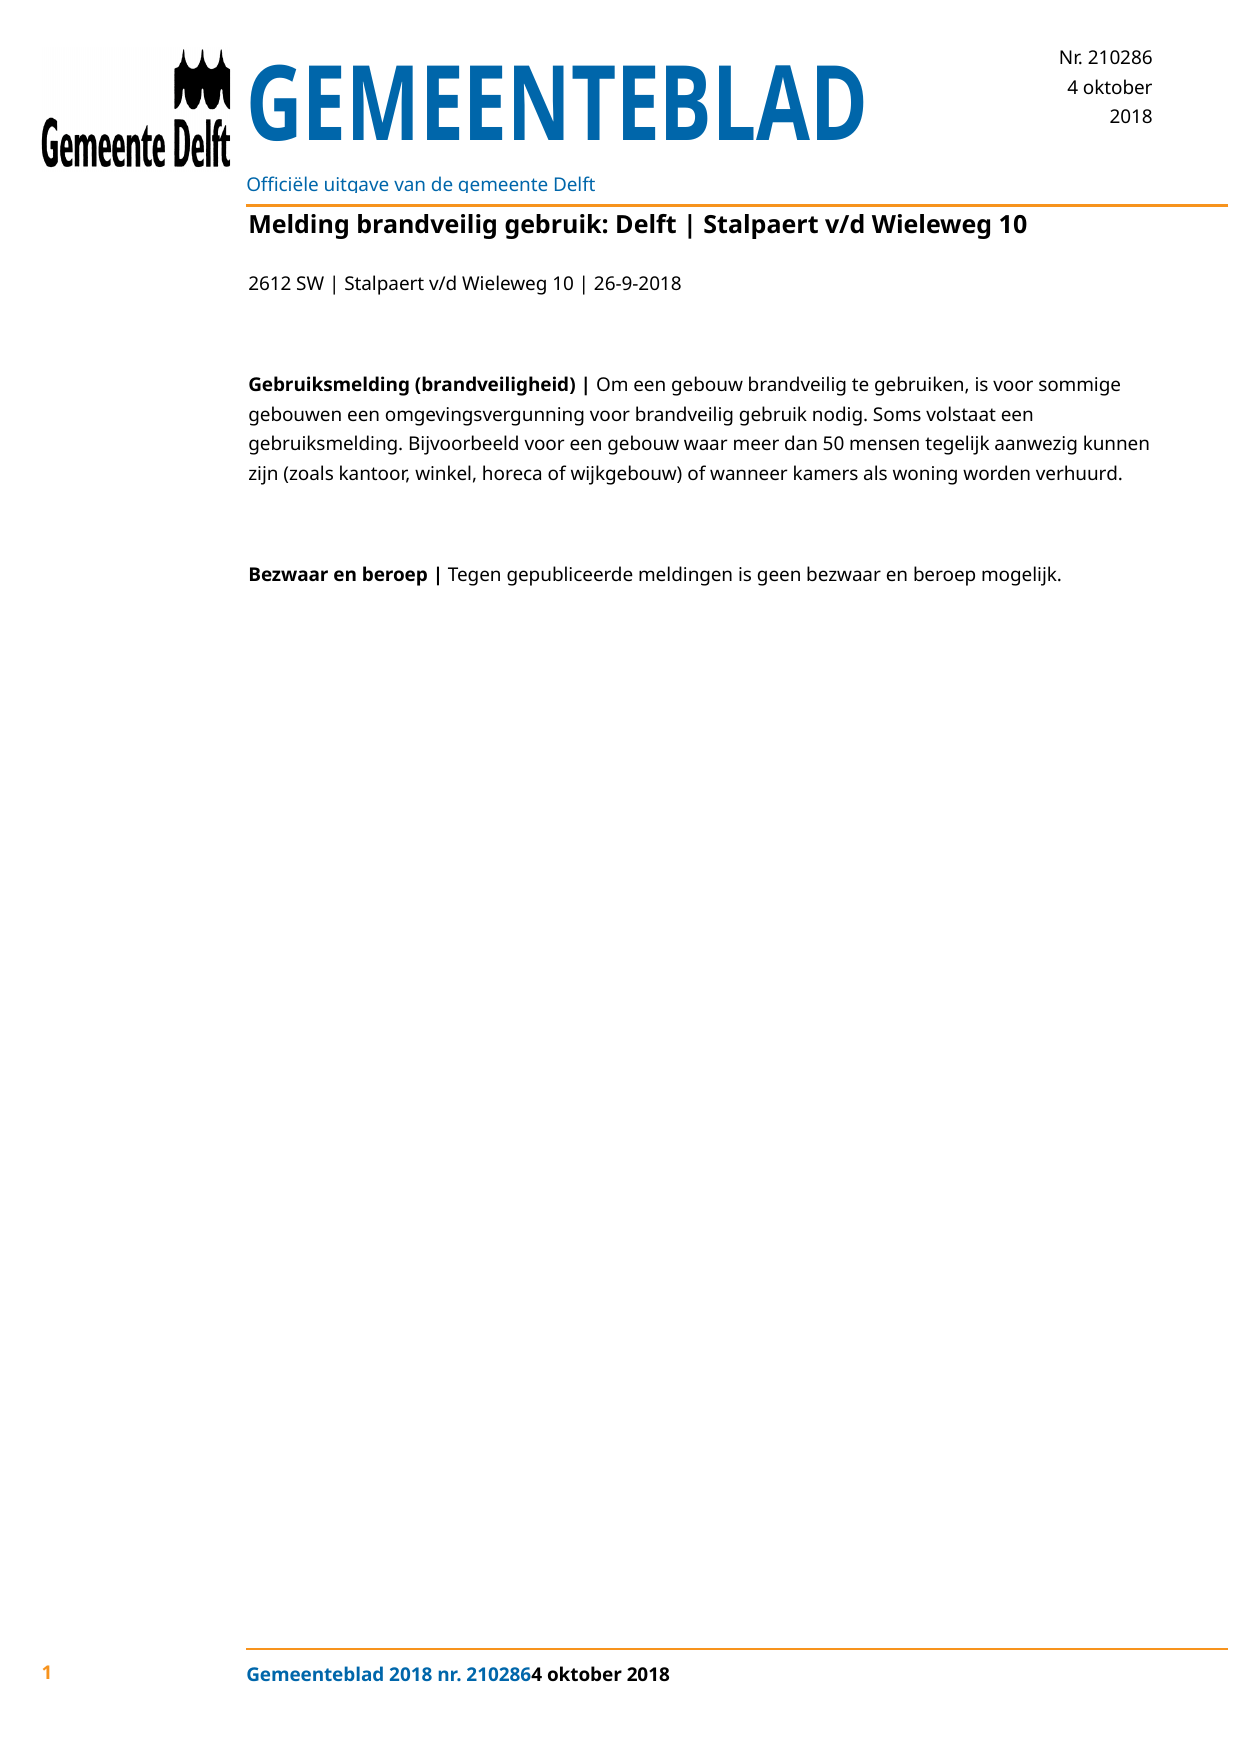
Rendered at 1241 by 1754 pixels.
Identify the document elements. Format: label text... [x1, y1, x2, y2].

text Bezwaar en beroep | Tegen gepubliceerde meldingen is geen bezwaar en beroep mogelijk. [248, 561, 1152, 586]
text Gebruiksmelding (brandveiligheid) | Om een gebouw brandveilig te gebruiken, is voor sommige gebouwen een omgevingsvergunning voor brandveilig gebruik nodig. Soms volstaat een gebruiksmelding. Bijvoorbeeld voor een gebouw waar meer dan 50 mensen tegelijk aanwezig kunnen zijn (zoals kantoor, winkel, horeca of wijkgebouw) of wanneer kamers als woning worden verhuurd. [248, 371, 1152, 486]
text Melding brandveilig gebruik: Delft | Stalpaert v/d Wieleweg 10 [248, 207, 1152, 241]
picture [41, 47, 231, 172]
text 2612 SW | Stalpaert v/d Wieleweg 10 | 26-9-2018 [248, 270, 1152, 296]
